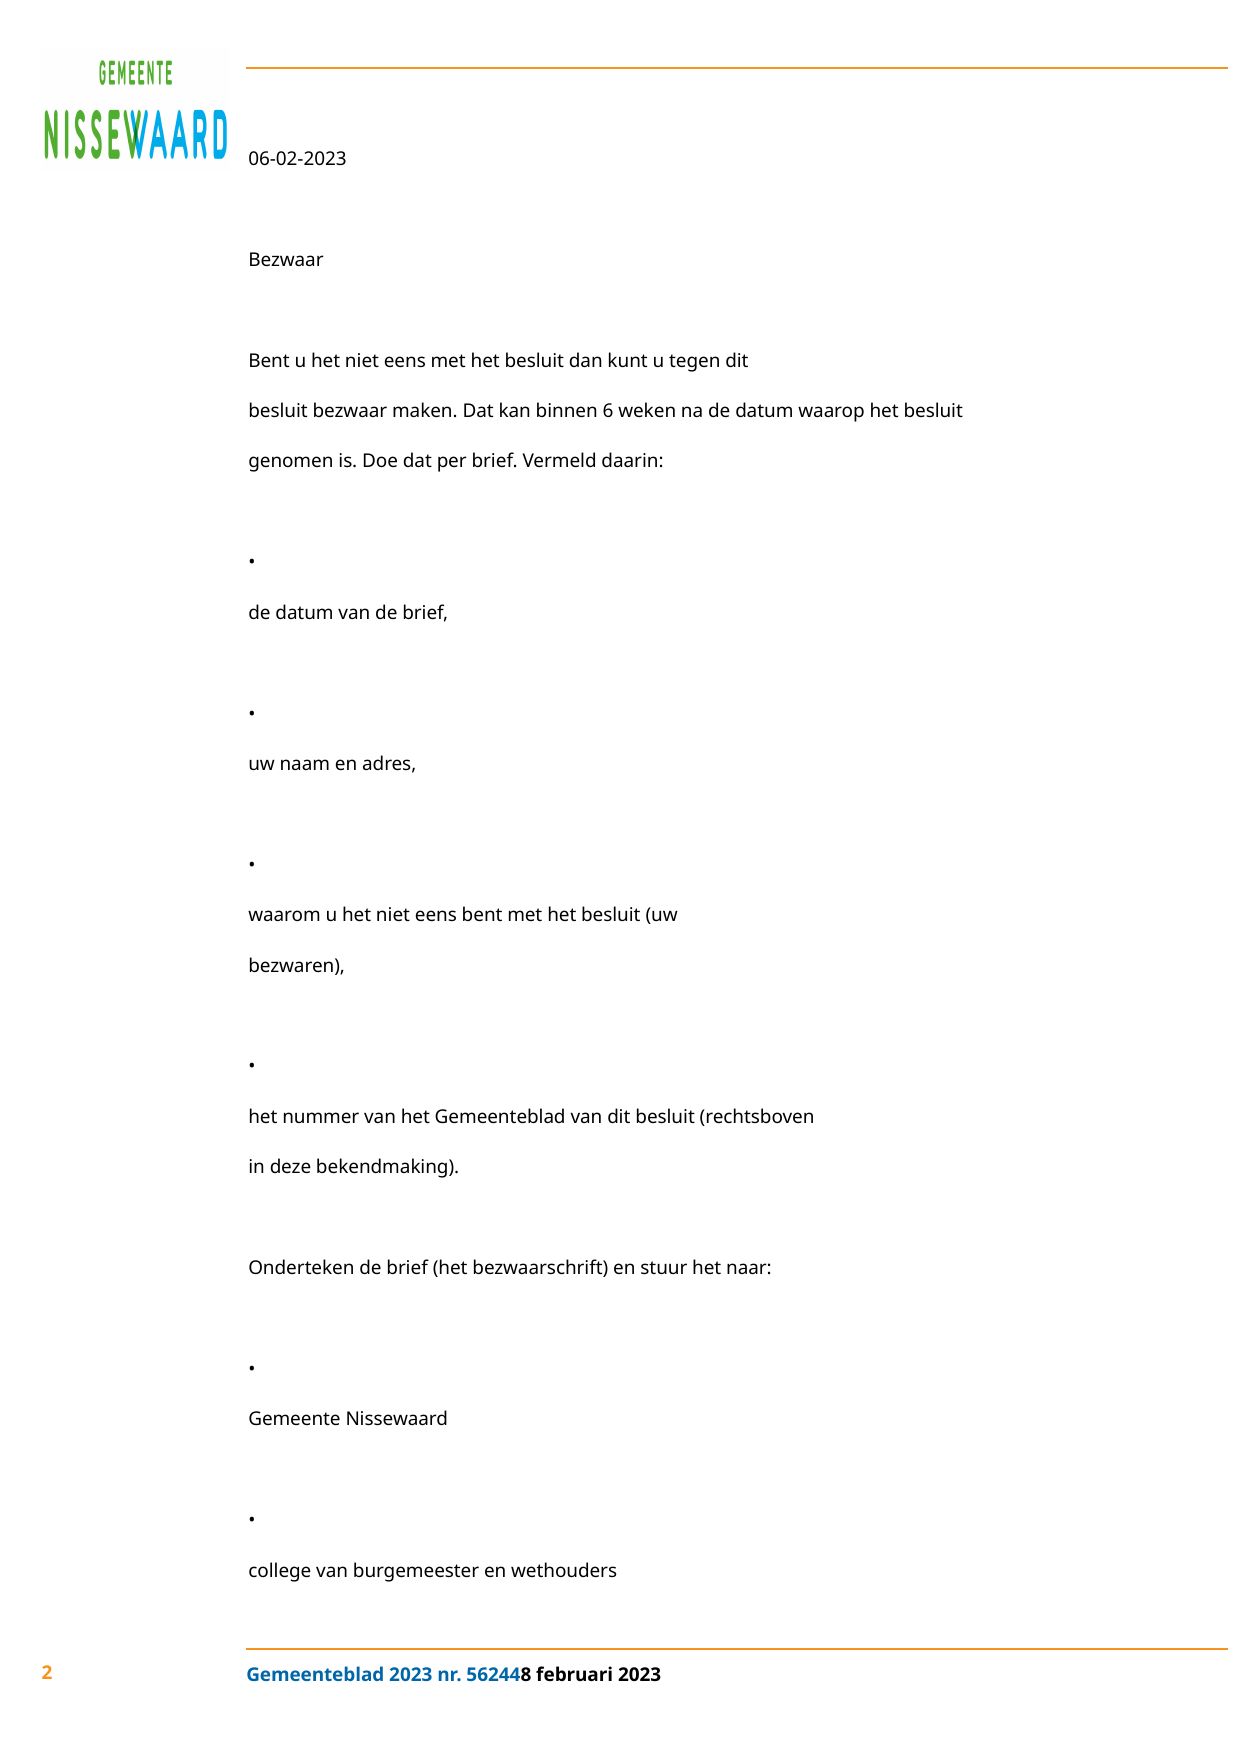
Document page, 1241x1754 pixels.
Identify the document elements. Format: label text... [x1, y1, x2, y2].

text genomen is. Doe dat per brief. Vermeld daarin: [248, 448, 1152, 473]
text Bezwaar [248, 246, 1152, 272]
text • [248, 700, 1152, 726]
text in deze bekendmaking). [248, 1153, 1152, 1179]
text Onderteken de brief (het bezwaarschrift) en stuur het naar: [248, 1254, 1152, 1280]
text Bent u het niet eens met het besluit dan kunt u tegen dit [248, 347, 1152, 373]
text 06-02-2023 [248, 145, 1152, 171]
picture [41, 47, 231, 172]
text • [248, 1053, 1152, 1078]
text uw naam en adres, [248, 750, 1152, 776]
text waarom u het niet eens bent met het besluit (uw [248, 901, 1152, 927]
text • [248, 851, 1152, 877]
text besluit bezwaar maken. Dat kan binnen 6 weken na de datum waarop het besluit [248, 397, 1152, 423]
text college van burgemeester en wethouders [248, 1557, 1152, 1583]
text • [248, 1506, 1152, 1532]
text de datum van de brief, [248, 599, 1152, 625]
text Gemeente Nissewaard [248, 1406, 1152, 1431]
text het nummer van het Gemeenteblad van dit besluit (rechtsboven [248, 1103, 1152, 1129]
text • [248, 548, 1152, 574]
text bezwaren), [248, 952, 1152, 978]
text • [248, 1355, 1152, 1381]
